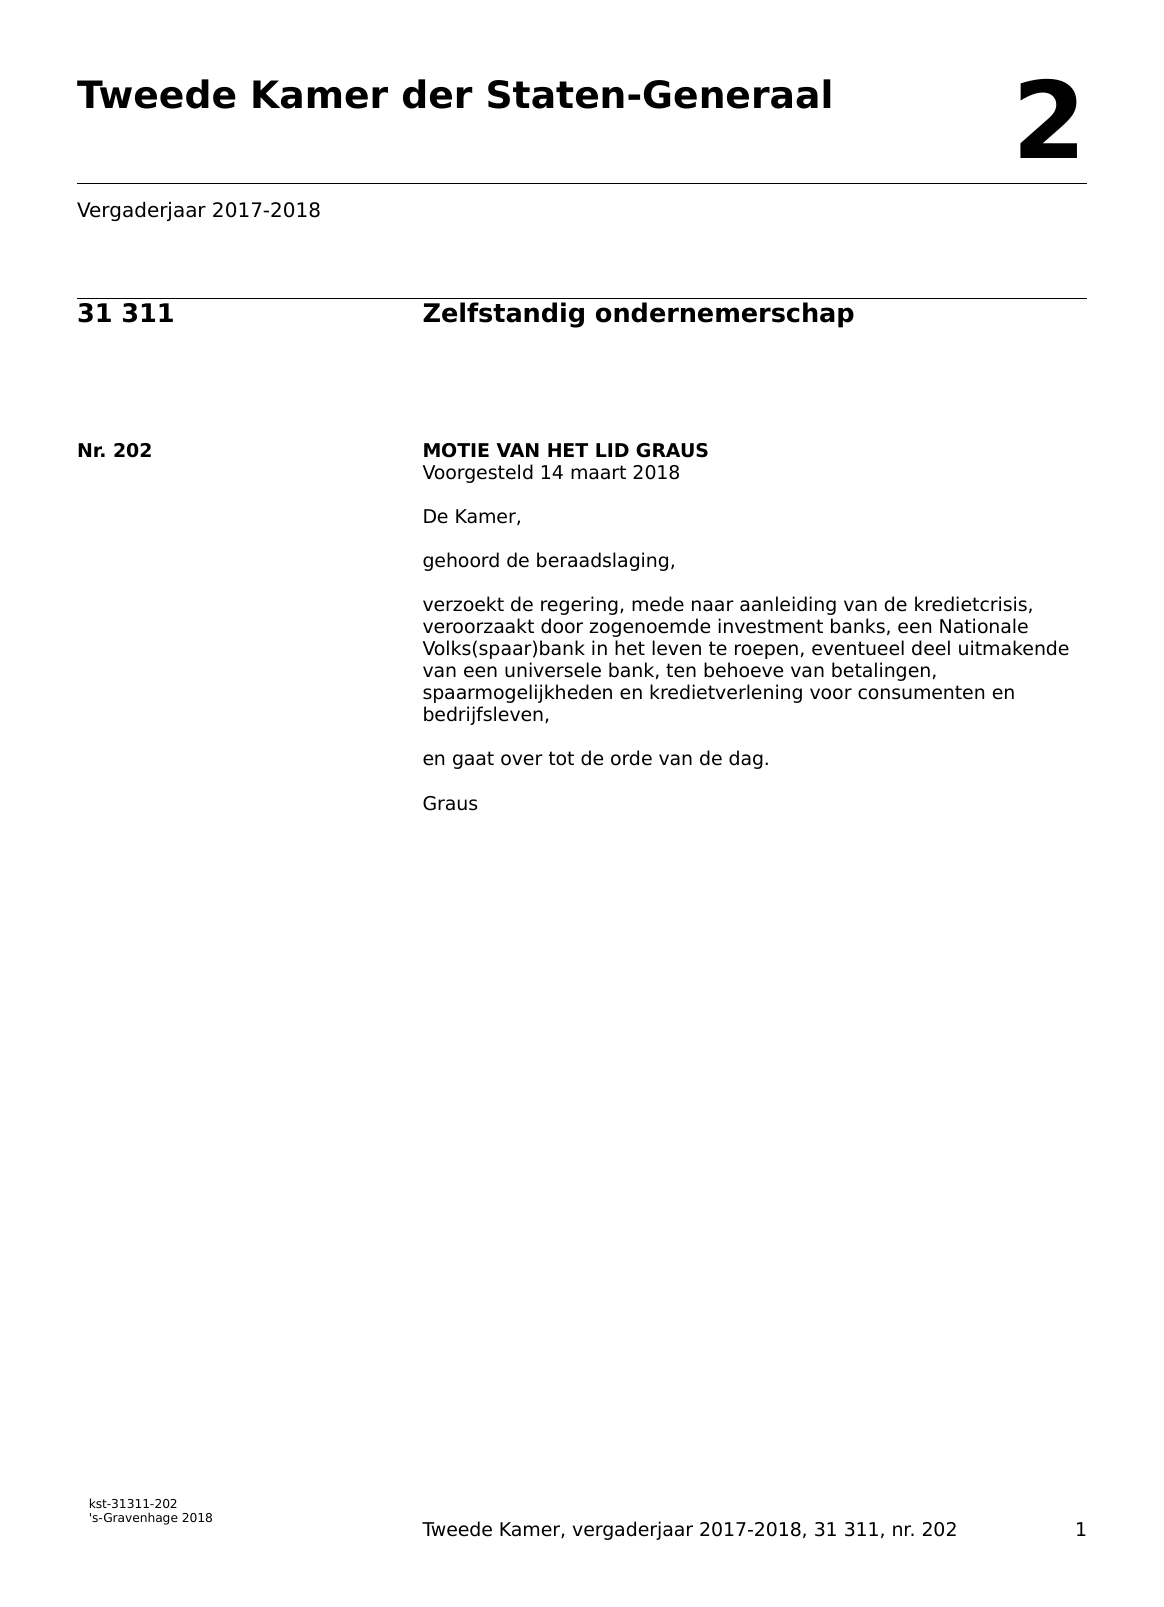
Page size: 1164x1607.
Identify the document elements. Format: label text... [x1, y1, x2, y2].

subtitle 31 311 Zelfstandig ondernemerschap [77, 299, 1087, 329]
subtitle Nr. 202 MOTIE VAN HET LID GRAUS [77, 440, 1087, 462]
text kst-31311-202 [88, 1497, 323, 1511]
text De Kamer, [422, 506, 1087, 528]
table_cell Vergaderjaar 2017-2018 [77, 184, 1087, 298]
text Graus [422, 792, 1087, 814]
text Voorgesteld 14 maart 2018 [422, 462, 1087, 484]
text gehoord de beraadslaging, [422, 550, 1087, 572]
text 's-Gravenhage 2018 [88, 1511, 323, 1525]
text en gaat over tot de orde van de dag. [422, 748, 1087, 770]
table_header 2 [886, 59, 1087, 183]
text verzoekt de regering, mede naar aanleiding van de kredietcrisis, veroorzaakt door zogenoemde investment banks, een Nationale Volks(spaar)bank in het leven te roepen, eventueel deel uitmakende van een universele bank, ten behoeve van betalingen, spaarmogelijkheden en kredietverlening voor consumenten en bedrijfsleven, [422, 594, 1087, 726]
table_header Tweede Kamer der Staten-Generaal [77, 59, 886, 183]
